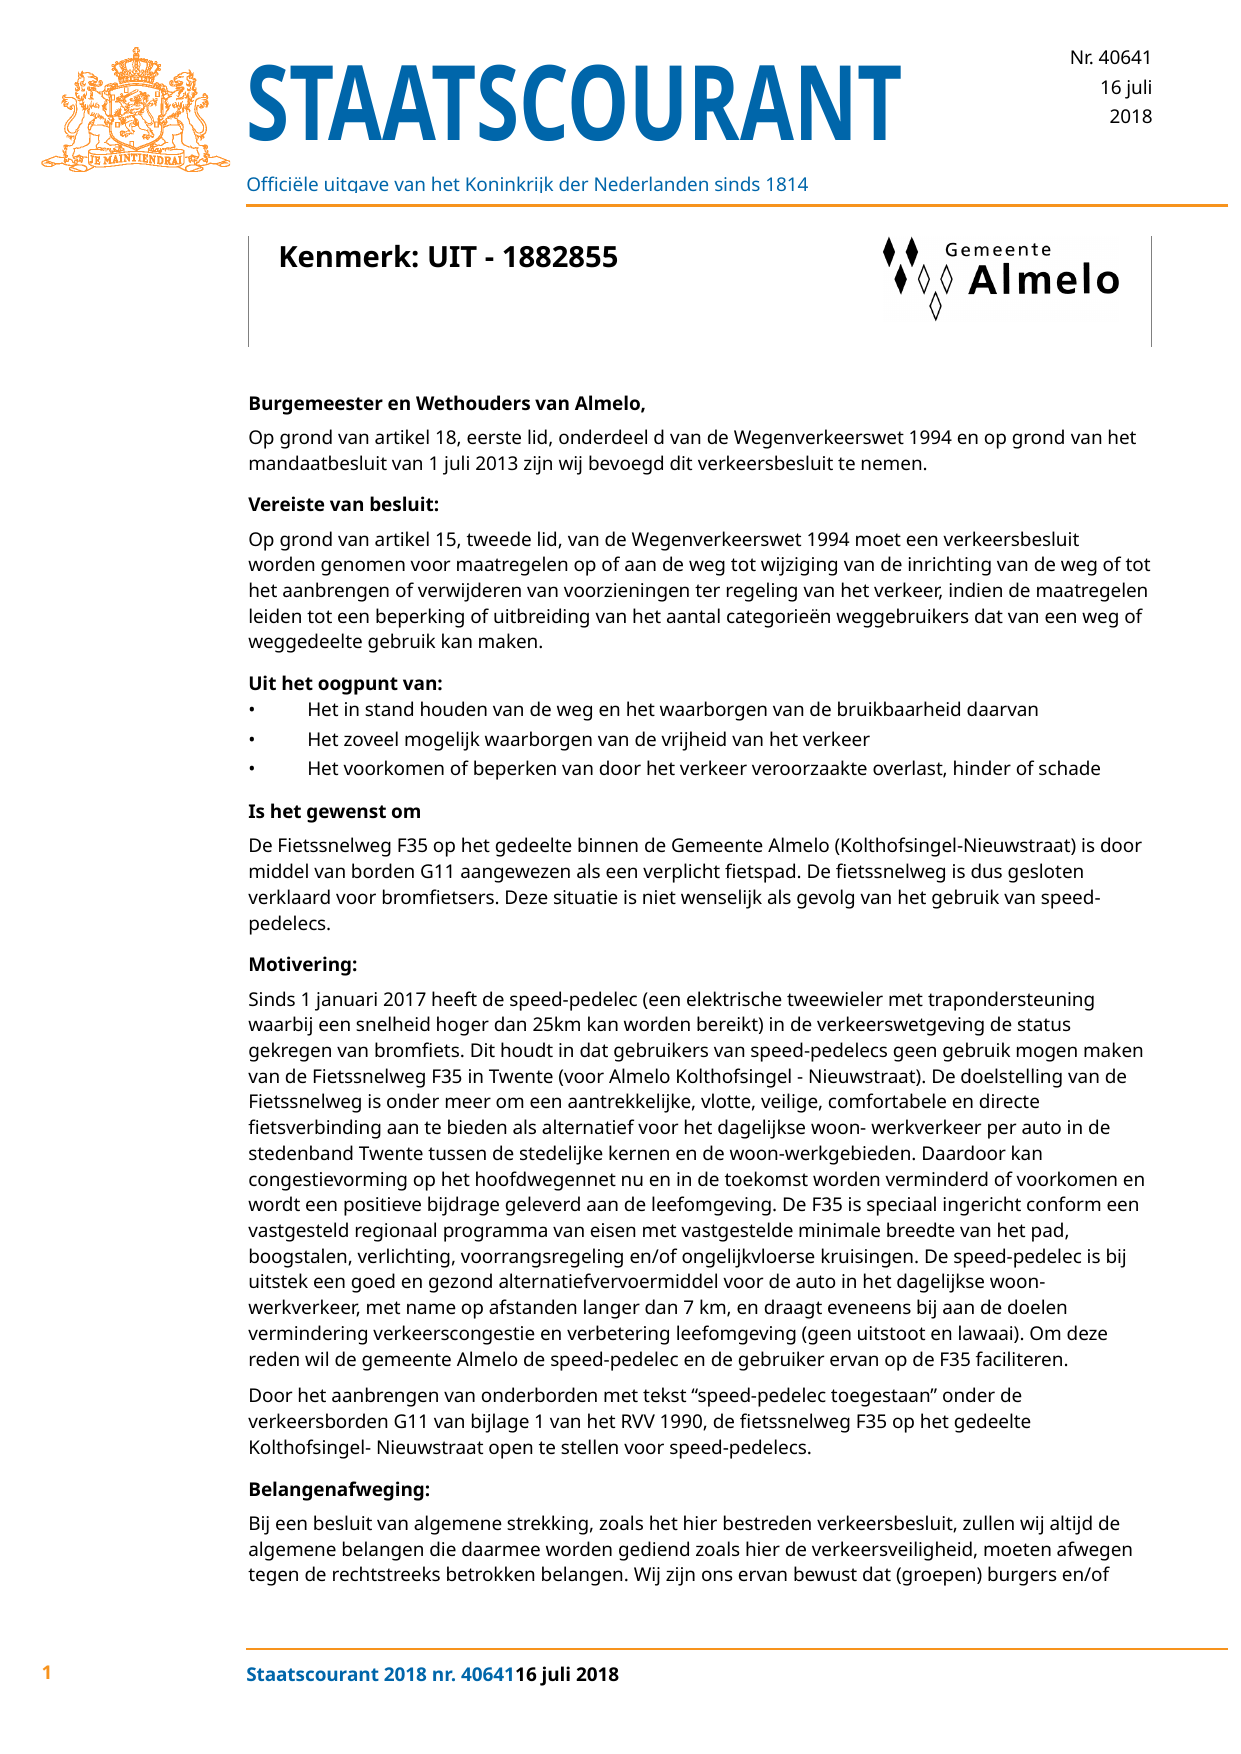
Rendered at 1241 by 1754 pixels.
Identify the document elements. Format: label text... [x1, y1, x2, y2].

text Sinds 1 januari 2017 heeft de speed-pedelec (een elektrische tweewieler met trapondersteuning waarbij een snelheid hoger dan 25km kan worden bereikt) in de verkeerswetgeving de status gekregen van bromfiets. Dit houdt in dat gebruikers van speed-pedelecs geen gebruik mogen maken van de Fietssnelweg F35 in Twente (voor Almelo Kolthofsingel - Nieuwstraat). De doelstelling van de Fietssnelweg is onder meer om een aantrekkelijke, vlotte, veilige, comfortabele en directe fietsverbinding aan te bieden als alternatief voor het dagelijkse woon- werkverkeer per auto in de stedenband Twente tussen de stedelijke kernen en de woon-werkgebieden. Daardoor kan congestievorming op het hoofdwegennet nu en in de toekomst worden verminderd of voorkomen en wordt een positieve bijdrage geleverd aan de leefomgeving. De F35 is speciaal ingericht conform een vastgesteld regionaal programma van eisen met vastgestelde minimale breedte van het pad, boogstalen, verlichting, voorrangsregeling en/of ongelijkvloerse kruisingen. De speed-pedelec is bij uitstek een goed en gezond alternatiefvervoermiddel voor de auto in het dagelijkse woon-werkverkeer, met name op afstanden langer dan 7 km, en draagt eveneens bij aan de doelen vermindering verkeerscongestie en verbetering leefomgeving (geen uitstoot en lawaai). Om deze reden wil de gemeente Almelo de speed-pedelec en de gebruiker ervan op de F35 faciliteren. [248, 986, 1152, 1372]
list Het in stand houden van de weg en het waarborgen van de bruikbaarheid daarvan [248, 696, 1152, 722]
list Het zoveel mogelijk waarborgen van de vrijheid van het verkeer [248, 726, 1152, 752]
text Vereiste van besluit: [248, 492, 1152, 517]
text Op grond van artikel 15, tweede lid, van de Wegenverkeerswet 1994 moet een verkeersbesluit worden genomen voor maatregelen op of aan de weg tot wijziging van de inrichting van de weg of tot het aanbrengen of verwijderen van voorzieningen ter regeling van het verkeer, indien de maatregelen leiden tot een beperking of uitbreiding van het aantal categorieën weggebruikers dat van een weg of weggedeelte gebruik kan maken. [248, 526, 1152, 654]
table_header Kenmerk: UIT - 1882855 [249, 236, 850, 347]
list Het voorkomen of beperken van door het verkeer veroorzaakte overlast, hinder of schade [248, 755, 1152, 781]
text De Fietssnelweg F35 op het gedeelte binnen de Gemeente Almelo (Kolthofsingel-Nieuwstraat) is door middel van borden G11 aangewezen als een verplicht fietspad. De fietssnelweg is dus gesloten verklaard voor bromfietsers. Deze situatie is niet wenselijk als gevolg van het gebruik van speed-pedelecs. [248, 833, 1152, 936]
text Is het gewenst om [248, 798, 1152, 824]
text Uit het oogpunt van: [248, 671, 1152, 696]
text Op grond van artikel 18, eerste lid, onderdeel d van de Wegenverkeerswet 1994 en op grond van het mandaatbesluit van 1 juli 2013 zijn wij bevoegd dit verkeersbesluit te nemen. [248, 424, 1152, 476]
text Belangenafweging: [248, 1476, 1152, 1502]
table_header [850, 236, 1151, 347]
text Door het aanbrengen van onderborden met tekst “speed-pedelec toegestaan” onder de verkeersborden G11 van bijlage 1 van het RVV 1990, de fietssnelweg F35 op het gedeelte Kolthofsingel- Nieuwstraat open te stellen voor speed-pedelecs. [248, 1383, 1152, 1460]
text Bij een besluit van algemene strekking, zoals het hier bestreden verkeersbesluit, zullen wij altijd de algemene belangen die daarmee worden gediend zoals hier de verkeersveiligheid, moeten afwegen tegen de rechtstreeks betrokken belangen. Wij zijn ons ervan bewust dat (groepen) burgers en/of [248, 1510, 1152, 1587]
text Burgemeester en Wethouders van Almelo, [248, 390, 1152, 416]
picture [41, 47, 231, 172]
picture [882, 236, 1119, 322]
text Motivering: [248, 952, 1152, 977]
